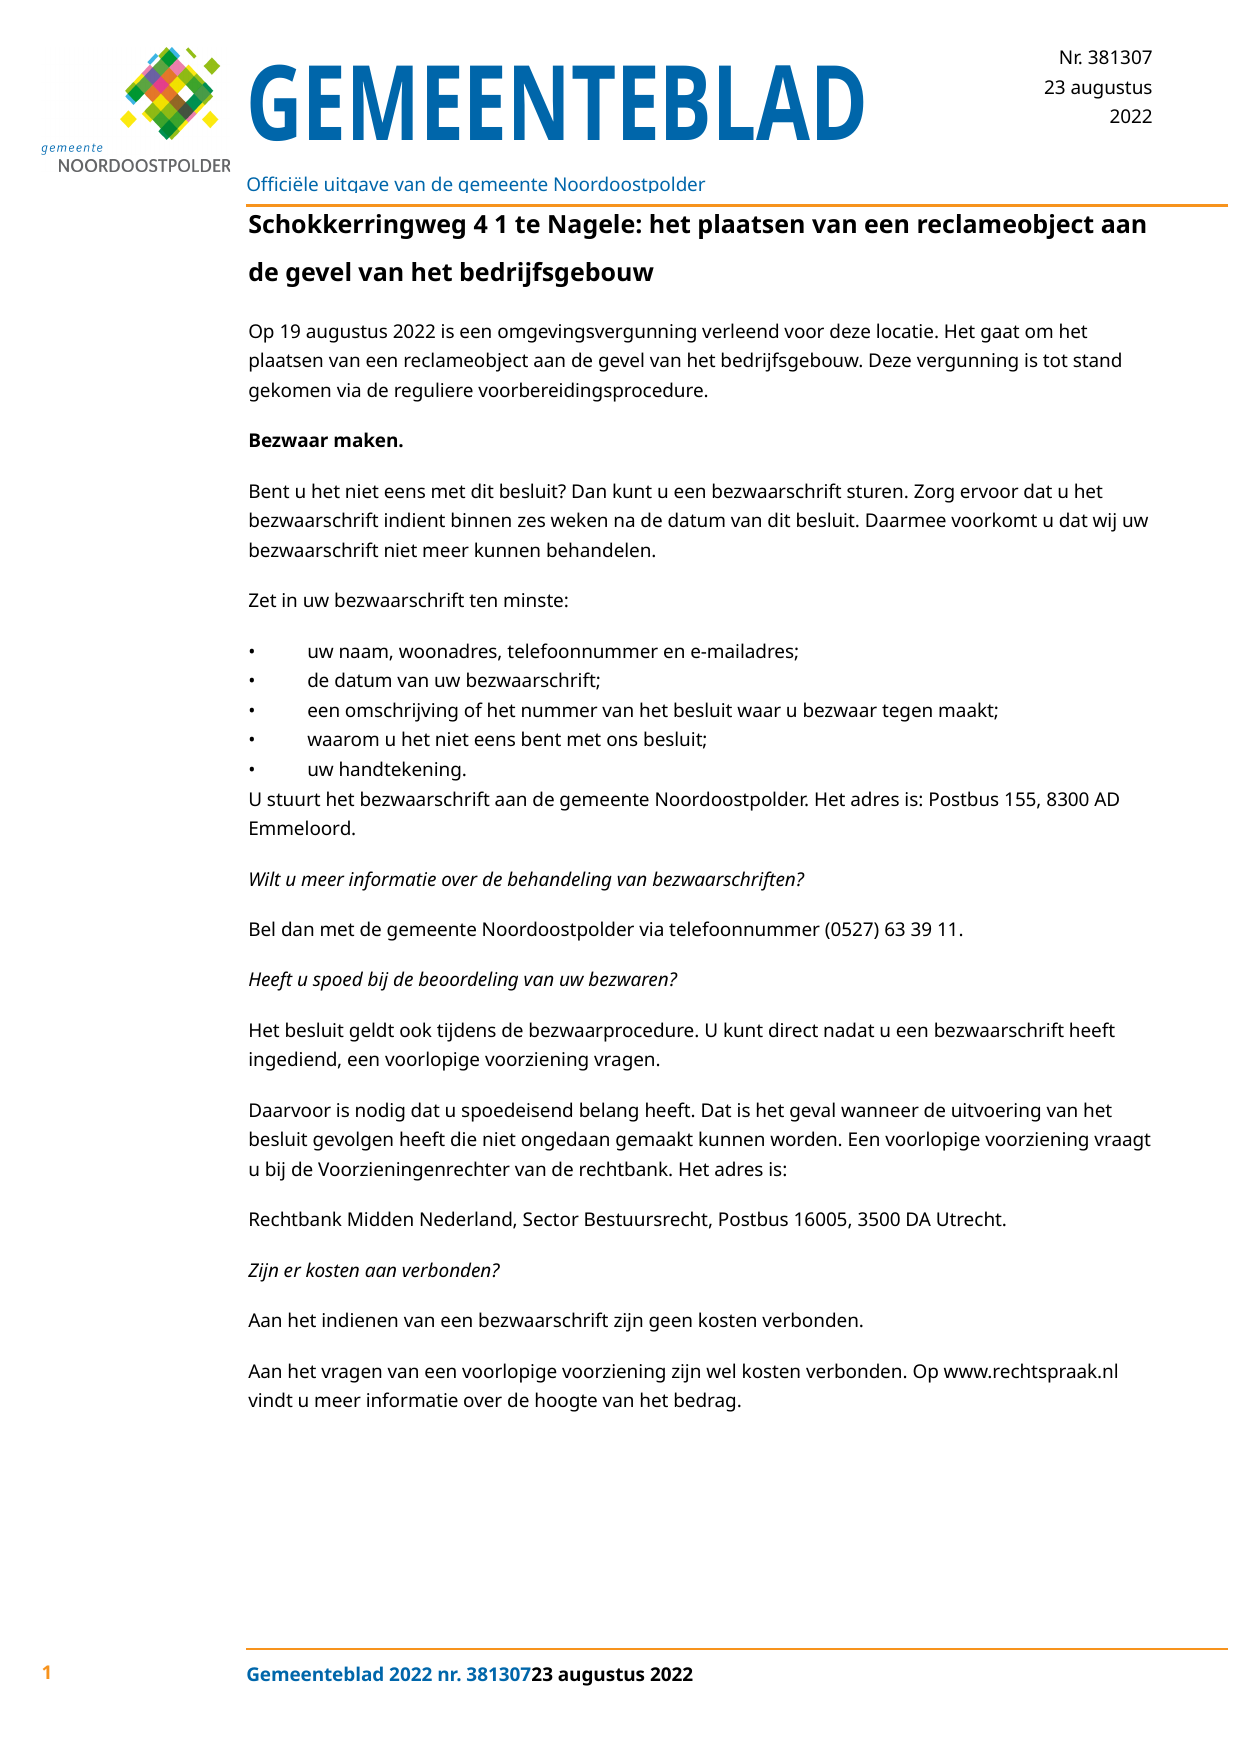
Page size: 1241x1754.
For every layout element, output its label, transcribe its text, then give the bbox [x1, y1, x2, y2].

text Schokkerringweg 4 1 te Nagele: het plaatsen van een reclameobject aan de gevel van het bedrijfsgebouw [248, 207, 1152, 288]
list waarom u het niet eens bent met ons besluit; [248, 727, 1152, 752]
text Zijn er kosten aan verbonden? [248, 1257, 1152, 1283]
text U stuurt het bezwaarschrift aan de gemeente Noordoostpolder. Het adres is: Postbus 155, 8300 AD Emmeloord. [248, 786, 1152, 841]
text Bent u het niet eens met dit besluit? Dan kunt u een bezwaarschrift sturen. Zorg ervoor dat u het bezwaarschrift indient binnen zes weken na de datum van dit besluit. Daarmee voorkomt u dat wij uw bezwaarschrift niet meer kunnen behandelen. [248, 478, 1152, 563]
list uw handtekening. [248, 756, 1152, 782]
list de datum van uw bezwaarschrift; [248, 667, 1152, 693]
picture [41, 47, 231, 172]
text Daarvoor is nodig dat u spoedeisend belang heeft. Dat is het geval wanneer de uitvoering van het besluit gevolgen heeft die niet ongedaan gemaakt kunnen worden. Een voorlopige voorziening vraagt u bij de Voorzieningenrechter van de rechtbank. Het adres is: [248, 1097, 1152, 1182]
text Rechtbank Midden Nederland, Sector Bestuursrecht, Postbus 16005, 3500 DA Utrecht. [248, 1207, 1152, 1232]
text Bezwaar maken. [248, 427, 1152, 453]
list uw naam, woonadres, telefoonnummer en e-mailadres; [248, 638, 1152, 664]
text Aan het vragen van een voorlopige voorziening zijn wel kosten verbonden. Op www.rechtspraak.nl vindt u meer informatie over de hoogte van het bedrag. [248, 1358, 1152, 1413]
text Wilt u meer informatie over de behandeling van bezwaarschriften? [248, 866, 1152, 892]
list een omschrijving of het nummer van het besluit waar u bezwaar tegen maakt; [248, 697, 1152, 723]
text Heeft u spoed bij de beoordeling van uw bezwaren? [248, 967, 1152, 992]
text Bel dan met de gemeente Noordoostpolder via telefoonnummer (0527) 63 39 11. [248, 916, 1152, 942]
text Aan het indienen van een bezwaarschrift zijn geen kosten verbonden. [248, 1307, 1152, 1333]
text Zet in uw bezwaarschrift ten minste: [248, 587, 1152, 613]
text Op 19 augustus 2022 is een omgevingsvergunning verleend voor deze locatie. Het gaat om het plaatsen van een reclameobject aan de gevel van het bedrijfsgebouw. Deze vergunning is tot stand gekomen via de reguliere voorbereidingsprocedure. [248, 318, 1152, 403]
text Het besluit geldt ook tijdens de bezwaarprocedure. U kunt direct nadat u een bezwaarschrift heeft ingediend, een voorlopige voorziening vragen. [248, 1017, 1152, 1072]
